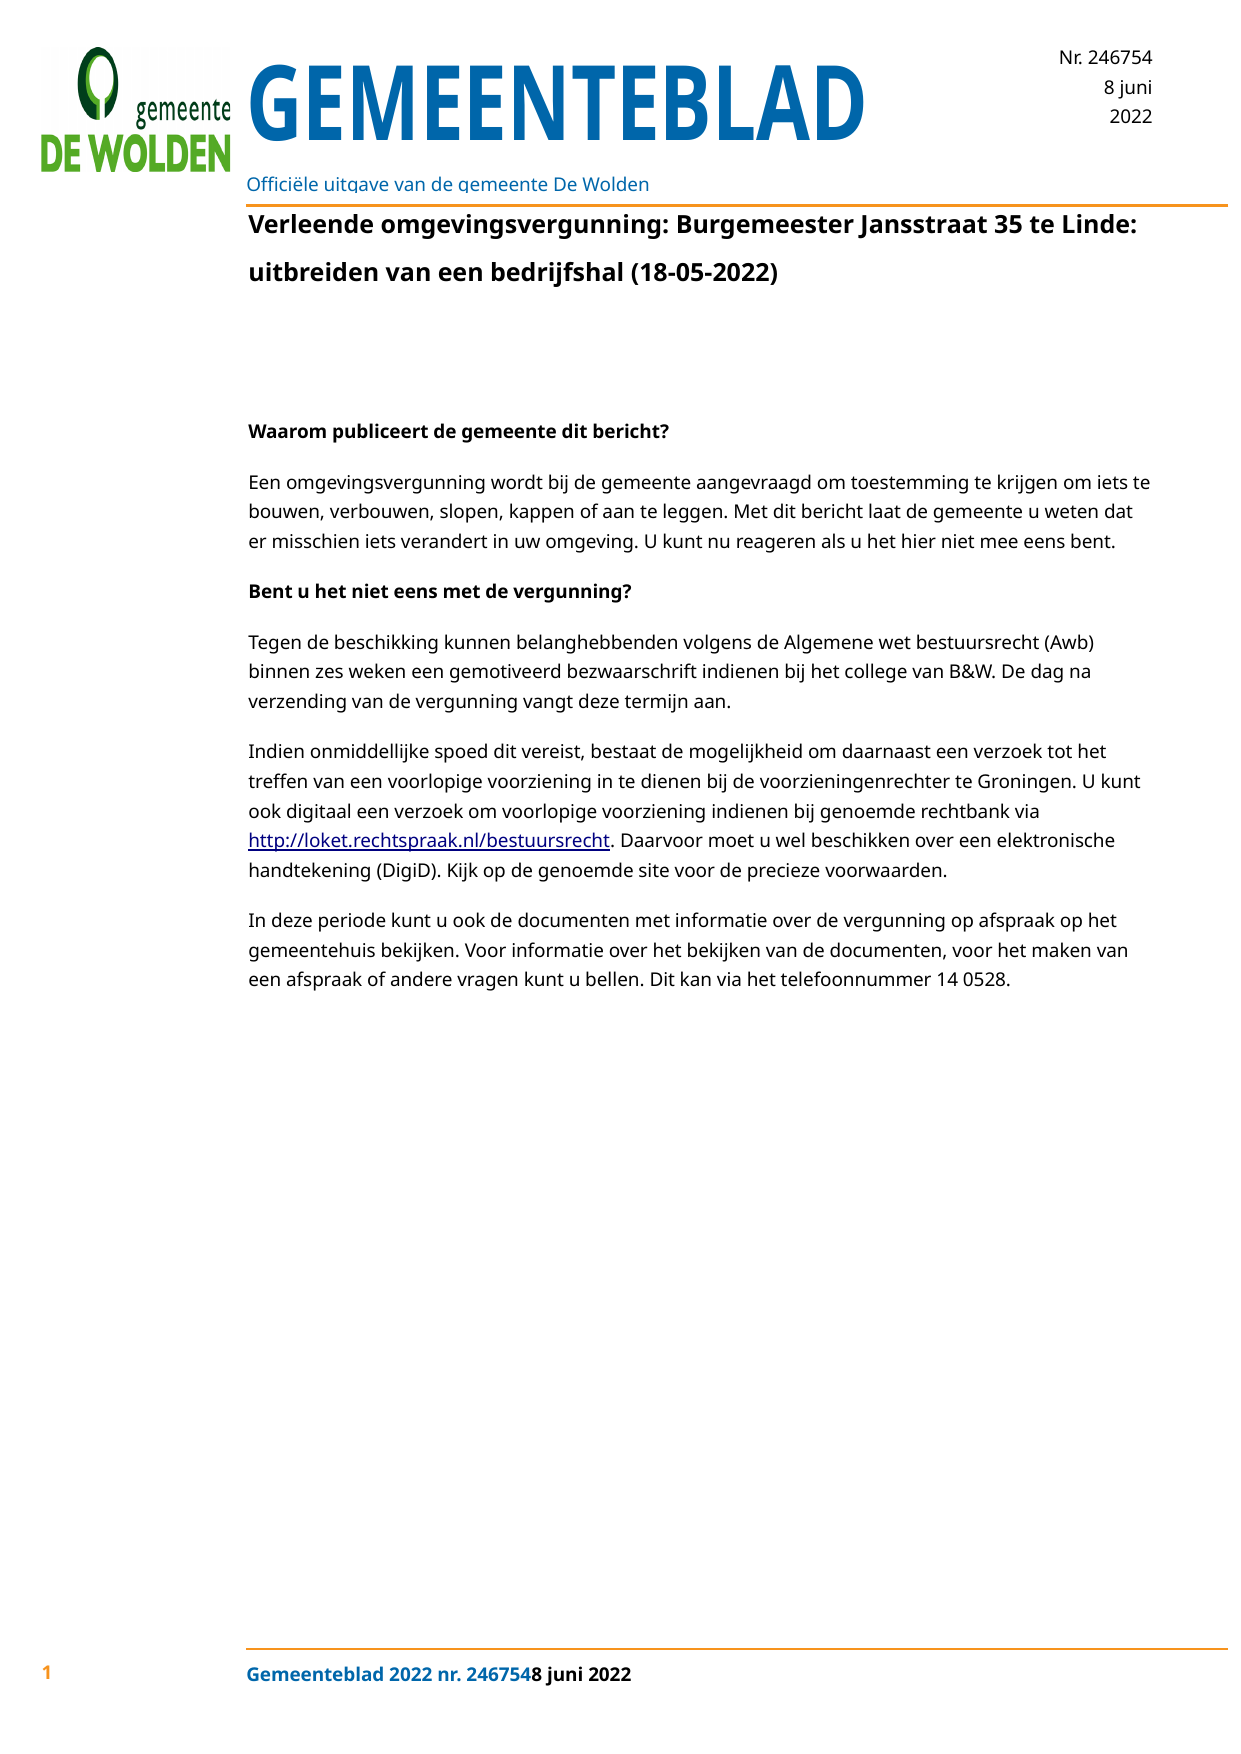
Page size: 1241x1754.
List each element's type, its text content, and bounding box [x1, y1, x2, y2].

text Waarom publiceert de gemeente dit bericht? [248, 419, 1152, 444]
text Een omgevingsvergunning wordt bij de gemeente aangevraagd om toestemming te krijgen om iets te bouwen, verbouwen, slopen, kappen of aan te leggen. Met dit bericht laat de gemeente u weten dat er misschien iets verandert in uw omgeving. U kunt nu reageren als u het hier niet mee eens bent. [248, 469, 1152, 554]
picture [41, 47, 231, 172]
text Bent u het niet eens met de vergunning? [248, 579, 1152, 604]
text Verleende omgevingsvergunning: Burgemeester Jansstraat 35 te Linde: uitbreiden van een bedrijfshal (18-05-2022) [248, 207, 1152, 288]
text Tegen de beschikking kunnen belanghebbenden volgens de Algemene wet bestuursrecht (Awb) binnen zes weken een gemotiveerd bezwaarschrift indienen bij het college van B&W. De dag na verzending van de vergunning vangt deze termijn aan. [248, 629, 1152, 714]
text In deze periode kunt u ook de documenten met informatie over de vergunning op afspraak op het gemeentehuis bekijken. Voor informatie over het bekijken van de documenten, voor het maken van een afspraak of andere vragen kunt u bellen. Dit kan via het telefoonnummer 14 0528. [248, 907, 1152, 992]
text Indien onmiddellijke spoed dit vereist, bestaat de mogelijkheid om daarnaast een verzoek tot het treffen van een voorlopige voorziening in te dienen bij de voorzieningenrechter te Groningen. U kunt ook digitaal een verzoek om voorlopige voorziening indienen bij genoemde rechtbank via http://loket.rechtspraak.nl/bestuursrecht. Daarvoor moet u wel beschikken over een elektronische handtekening (DigiD). Kijk op de genoemde site voor de precieze voorwaarden. [248, 739, 1152, 883]
